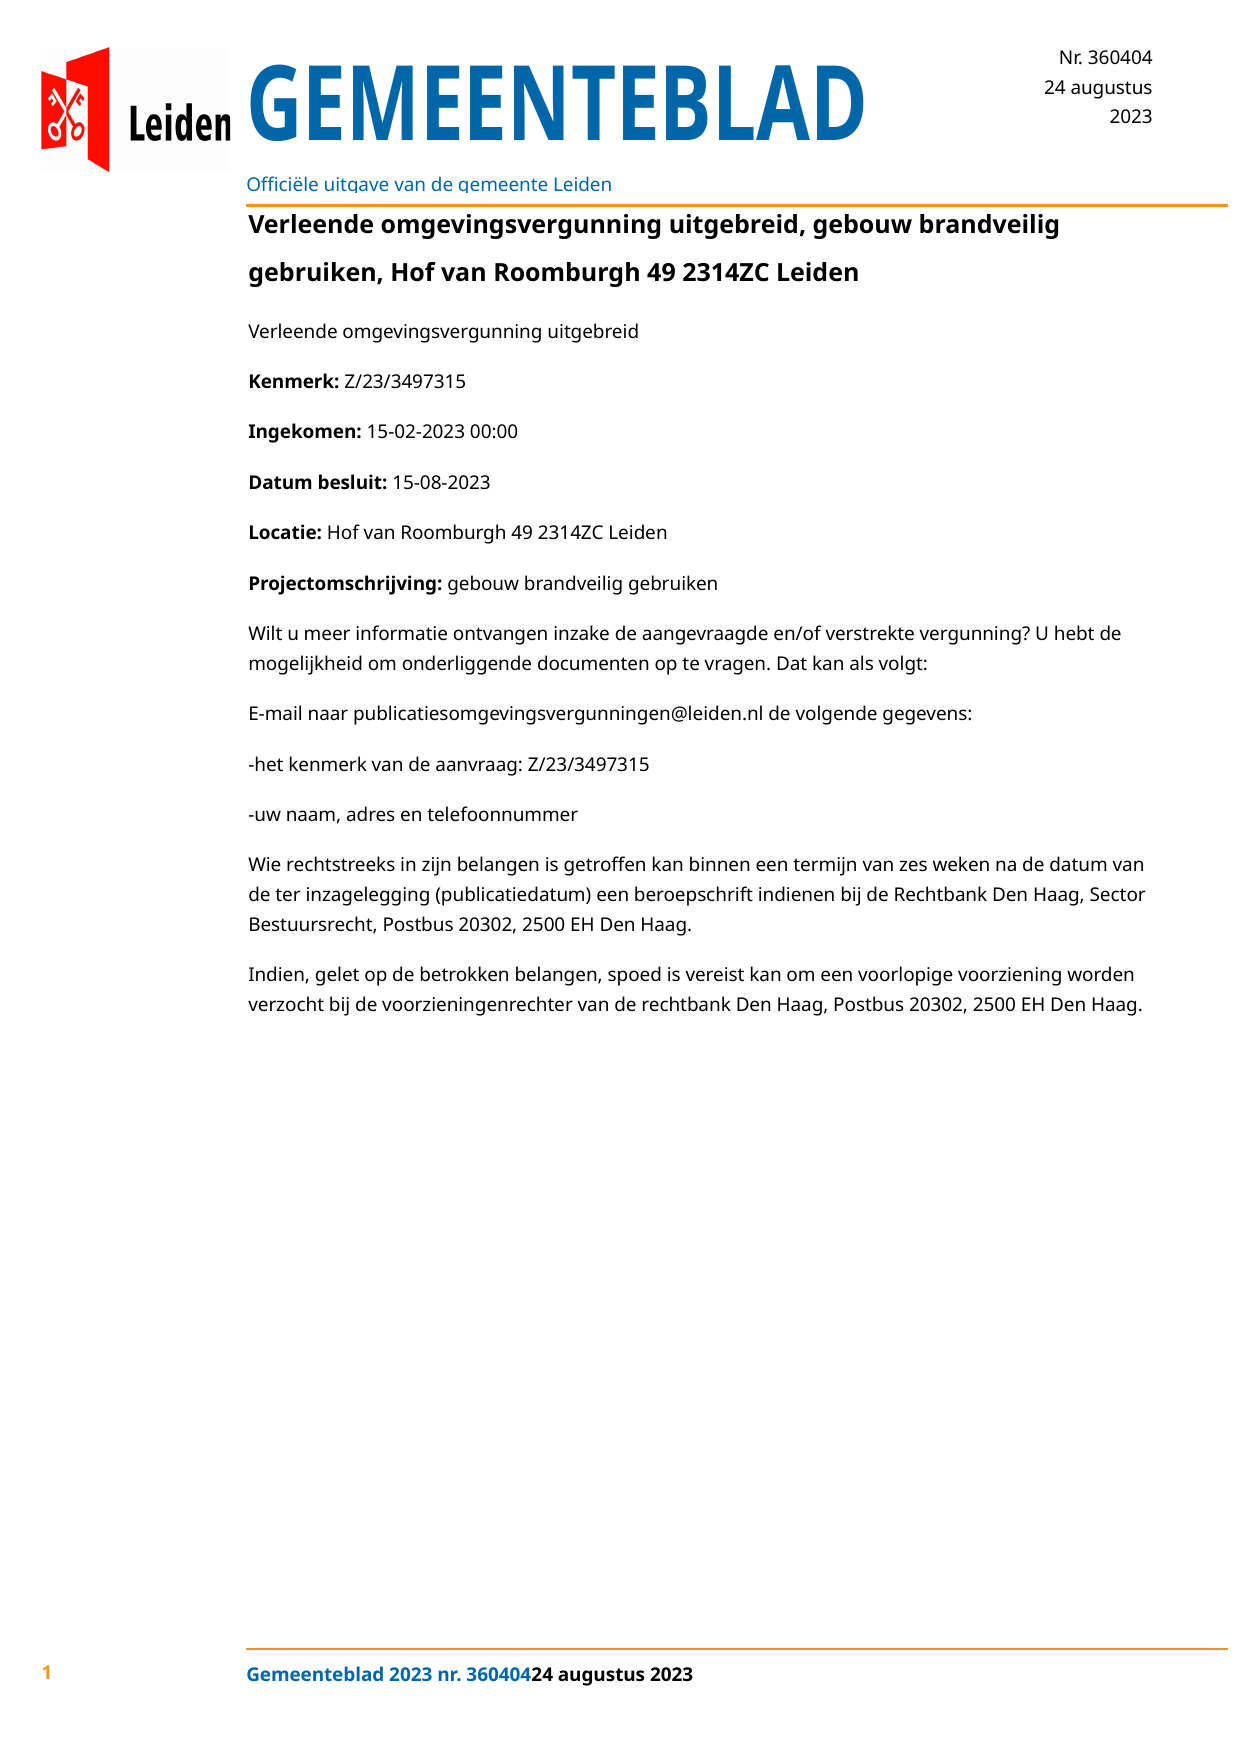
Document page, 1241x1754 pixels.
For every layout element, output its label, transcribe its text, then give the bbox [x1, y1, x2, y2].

text Ingekomen: 15-02-2023 00:00 [248, 419, 1152, 444]
text Locatie: Hof van Roomburgh 49 2314ZC Leiden [248, 519, 1152, 545]
text -het kenmerk van de aanvraag: Z/23/3497315 [248, 751, 1152, 777]
text Datum besluit: 15-08-2023 [248, 469, 1152, 495]
text Kenmerk: Z/23/3497315 [248, 368, 1152, 394]
text Projectomschrijving: gebouw brandveilig gebruiken [248, 570, 1152, 596]
text Indien, gelet op de betrokken belangen, spoed is vereist kan om een voorlopige voorziening worden verzocht bij de voorzieningenrechter van de rechtbank Den Haag, Postbus 20302, 2500 EH Den Haag. [248, 961, 1152, 1017]
text Wie rechtstreeks in zijn belangen is getroffen kan binnen een termijn van zes weken na de datum van de ter inzagelegging (publicatiedatum) een beroepschrift indienen bij de Rechtbank Den Haag, Sector Bestuursrecht, Postbus 20302, 2500 EH Den Haag. [248, 852, 1152, 937]
text Wilt u meer informatie ontvangen inzake de aangevraagde en/of verstrekte vergunning? U hebt de mogelijkheid om onderliggende documenten op te vragen. Dat kan als volgt: [248, 620, 1152, 676]
text E-mail naar publicatiesomgevingsvergunningen@leiden.nl de volgende gegevens: [248, 700, 1152, 726]
text Verleende omgevingsvergunning uitgebreid [248, 318, 1152, 344]
picture [41, 47, 231, 172]
text Verleende omgevingsvergunning uitgebreid, gebouw brandveilig gebruiken, Hof van Roomburgh 49 2314ZC Leiden [248, 207, 1152, 288]
text -uw naam, adres en telefoonnummer [248, 801, 1152, 827]
